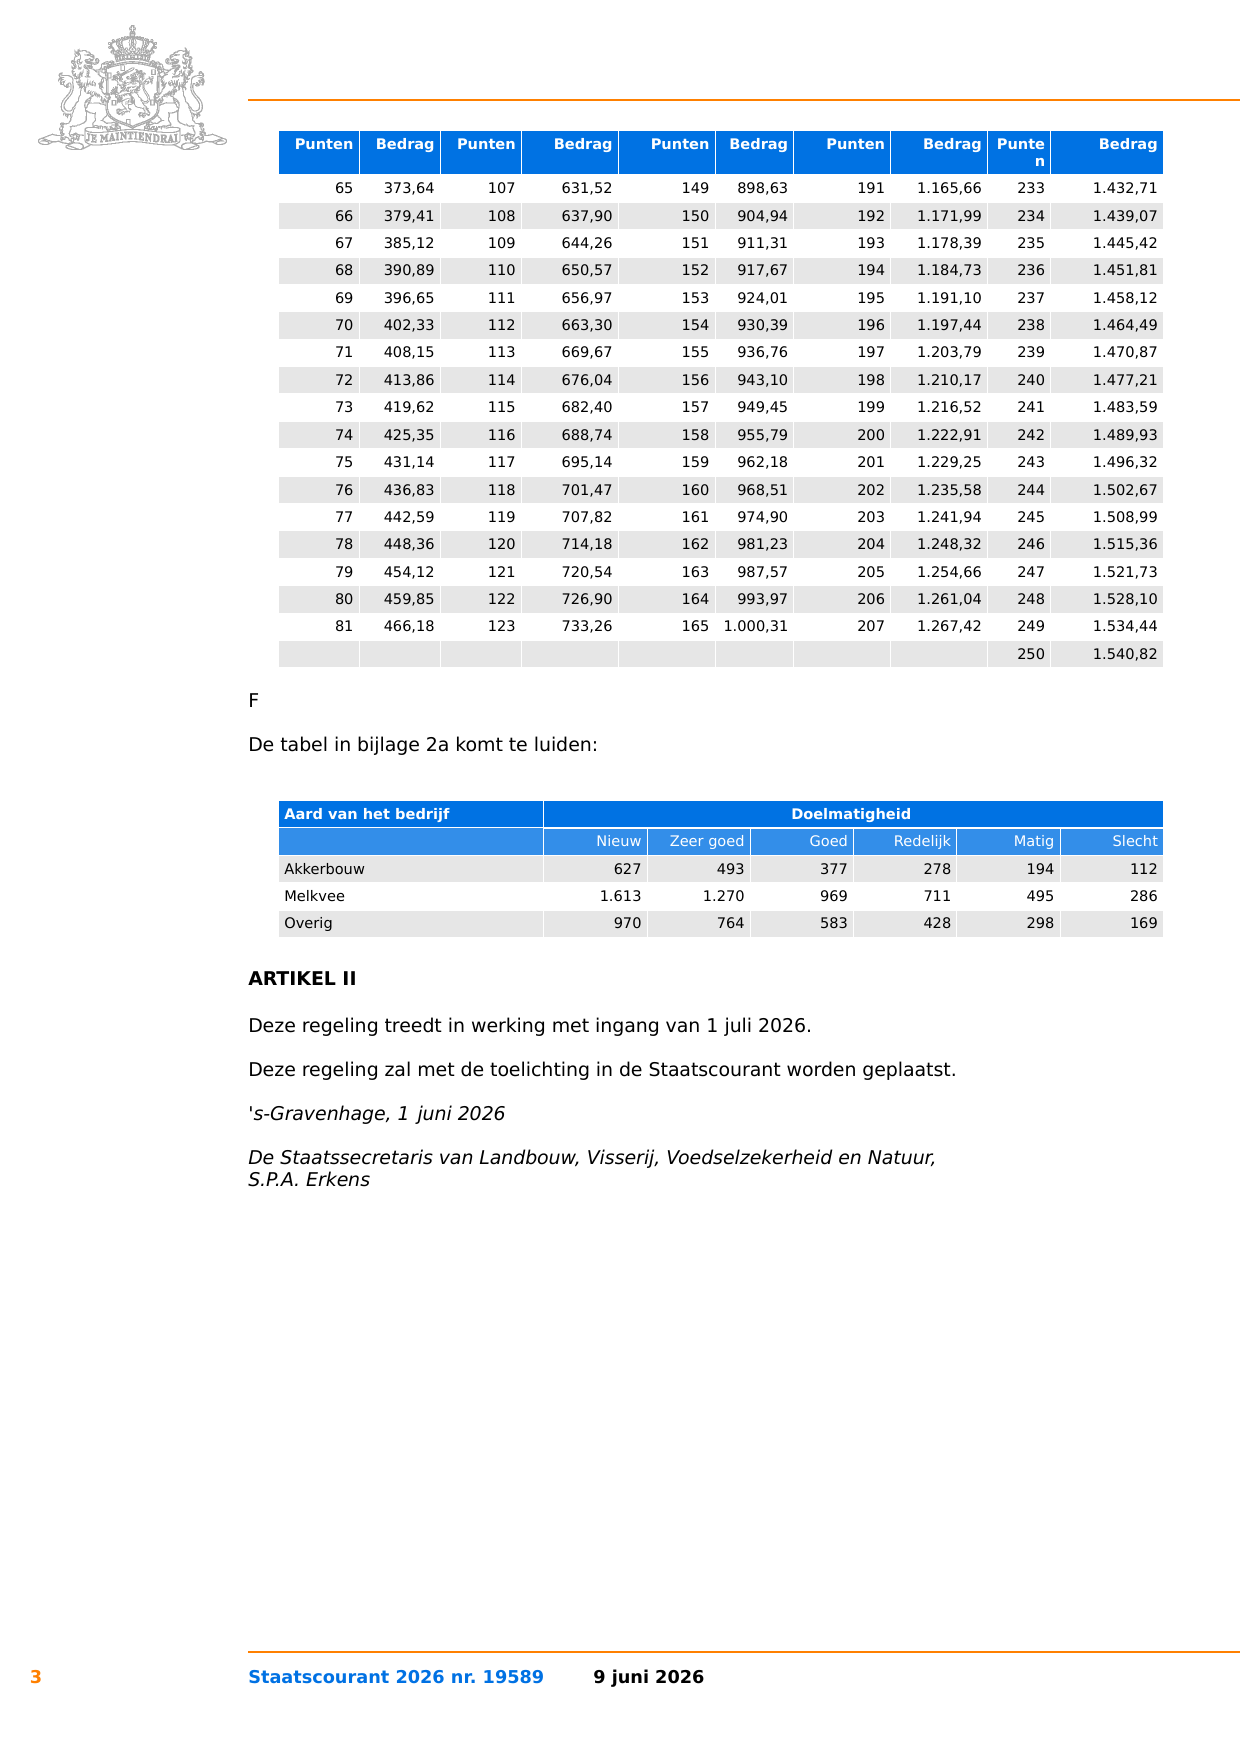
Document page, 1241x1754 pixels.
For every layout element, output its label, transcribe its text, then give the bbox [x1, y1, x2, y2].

table_cell 904,94 [716, 203, 793, 229]
table_cell 1.528,10 [1051, 586, 1163, 613]
table_cell 936,76 [716, 340, 793, 366]
table_cell 981,23 [716, 531, 793, 558]
table_cell 161 [619, 504, 715, 530]
table_cell 714,18 [522, 531, 618, 558]
table_cell 298 [957, 911, 1060, 937]
picture [38, 25, 227, 150]
table_cell 195 [794, 285, 890, 311]
table_cell 627 [544, 856, 647, 882]
table_cell 1.261,04 [891, 586, 987, 613]
subtitle ARTIKEL II [248, 968, 1163, 990]
table_cell 454,12 [360, 559, 440, 585]
table_cell 669,67 [522, 340, 618, 366]
table_cell 720,54 [522, 559, 618, 585]
table_cell 969 [751, 883, 853, 909]
table_cell 1.515,36 [1051, 531, 1163, 558]
table_cell 1.502,67 [1051, 477, 1163, 503]
text Deze regeling treedt in werking met ingang van 1 juli 2026. [248, 1015, 1163, 1037]
table_header Doelmatigheid [544, 801, 1163, 827]
table_cell 707,82 [522, 504, 618, 530]
table_cell 377 [751, 856, 853, 882]
table_cell 192 [794, 203, 890, 229]
table_cell 459,85 [360, 586, 440, 613]
table_cell 656,97 [522, 285, 618, 311]
table_cell 955,79 [716, 422, 793, 448]
table_cell 249 [988, 614, 1050, 640]
table_cell 198 [794, 367, 890, 393]
table_cell 1.197,44 [891, 312, 987, 339]
table_cell 244 [988, 477, 1050, 503]
table_cell 153 [619, 285, 715, 311]
text De tabel in bijlage 2a komt te luiden: [248, 734, 1163, 756]
table_cell 233 [988, 175, 1050, 202]
table_cell 650,57 [522, 258, 618, 284]
table_header Bedrag [891, 131, 987, 174]
table_cell 241 [988, 395, 1050, 421]
table_cell 1.184,73 [891, 258, 987, 284]
table_header Punten [441, 131, 521, 174]
table_cell 1.540,82 [1051, 641, 1163, 667]
table_cell 243 [988, 449, 1050, 476]
table_cell 194 [957, 856, 1060, 882]
table_cell 122 [441, 586, 521, 613]
table_cell 1.267,42 [891, 614, 987, 640]
table_cell [794, 641, 890, 667]
table_cell 1.613 [544, 883, 647, 909]
table_cell 1.432,71 [1051, 175, 1163, 202]
table_cell 165 [619, 614, 715, 640]
table_cell 930,39 [716, 312, 793, 339]
table_cell 156 [619, 367, 715, 393]
table_cell 390,89 [360, 258, 440, 284]
table_cell 943,10 [716, 367, 793, 393]
table_cell 663,30 [522, 312, 618, 339]
table_cell 247 [988, 559, 1050, 585]
table_cell 191 [794, 175, 890, 202]
table_cell 112 [1061, 856, 1163, 882]
table_cell 968,51 [716, 477, 793, 503]
table_cell 240 [988, 367, 1050, 393]
table_cell 428 [854, 911, 956, 937]
table_cell 193 [794, 230, 890, 256]
table_cell Zeer goed [648, 829, 750, 855]
table_cell 949,45 [716, 395, 793, 421]
table_cell 431,14 [360, 449, 440, 476]
table_cell 123 [441, 614, 521, 640]
table_cell 160 [619, 477, 715, 503]
table_cell [619, 641, 715, 667]
table_cell 993,97 [716, 586, 793, 613]
table_cell 1.222,91 [891, 422, 987, 448]
table_cell 493 [648, 856, 750, 882]
table_cell 66 [279, 203, 359, 229]
table_header Punten [619, 131, 715, 174]
table_header Bedrag [360, 131, 440, 174]
table_cell 1.521,73 [1051, 559, 1163, 585]
table_cell 80 [279, 586, 359, 613]
table_cell 917,67 [716, 258, 793, 284]
table_cell Matig [957, 829, 1060, 855]
table_cell 644,26 [522, 230, 618, 256]
table_header Punten [988, 131, 1050, 174]
table_cell 118 [441, 477, 521, 503]
table_cell 204 [794, 531, 890, 558]
table_cell 1.191,10 [891, 285, 987, 311]
table_cell 164 [619, 586, 715, 613]
table_cell 79 [279, 559, 359, 585]
table_cell 65 [279, 175, 359, 202]
text De Staatssecretaris van Landbouw, Visserij, Voedselzekerheid en Natuur, S.P.A. Erkens [248, 1147, 1163, 1191]
table_cell 237 [988, 285, 1050, 311]
text 's-Gravenhage, 1 juni 2026 [248, 1103, 1163, 1125]
table_cell 206 [794, 586, 890, 613]
table_cell Overig [279, 911, 543, 937]
table_cell 117 [441, 449, 521, 476]
table_cell 169 [1061, 911, 1163, 937]
table_cell 278 [854, 856, 956, 882]
table_cell 245 [988, 504, 1050, 530]
table_cell 1.464,49 [1051, 312, 1163, 339]
table_cell 676,04 [522, 367, 618, 393]
table_cell 1.229,25 [891, 449, 987, 476]
table_cell 200 [794, 422, 890, 448]
table_cell 81 [279, 614, 359, 640]
table_cell 1.489,93 [1051, 422, 1163, 448]
text Deze regeling zal met de toelichting in de Staatscourant worden geplaatst. [248, 1059, 1163, 1081]
table_cell 1.496,32 [1051, 449, 1163, 476]
table_cell 113 [441, 340, 521, 366]
table_cell 74 [279, 422, 359, 448]
table_cell 688,74 [522, 422, 618, 448]
table_cell 114 [441, 367, 521, 393]
table_cell 631,52 [522, 175, 618, 202]
table_cell 413,86 [360, 367, 440, 393]
table_cell 898,63 [716, 175, 793, 202]
table_cell 72 [279, 367, 359, 393]
table_cell 196 [794, 312, 890, 339]
table_header Bedrag [716, 131, 793, 174]
table_cell 466,18 [360, 614, 440, 640]
table_cell 203 [794, 504, 890, 530]
table_cell 159 [619, 449, 715, 476]
table_cell 1.171,99 [891, 203, 987, 229]
table_cell 726,90 [522, 586, 618, 613]
table_cell 764 [648, 911, 750, 937]
table_cell 408,15 [360, 340, 440, 366]
table_cell 108 [441, 203, 521, 229]
table_cell 110 [441, 258, 521, 284]
table_cell 71 [279, 340, 359, 366]
table_cell 238 [988, 312, 1050, 339]
table_cell 442,59 [360, 504, 440, 530]
table_cell 109 [441, 230, 521, 256]
table_cell 248 [988, 586, 1050, 613]
table_cell 201 [794, 449, 890, 476]
table_cell 419,62 [360, 395, 440, 421]
table_cell 970 [544, 911, 647, 937]
table_cell 1.254,66 [891, 559, 987, 585]
table_cell 711 [854, 883, 956, 909]
table_cell 163 [619, 559, 715, 585]
table_cell 115 [441, 395, 521, 421]
table_cell 155 [619, 340, 715, 366]
table_cell 121 [441, 559, 521, 585]
table_cell Slecht [1061, 829, 1163, 855]
table_cell 379,41 [360, 203, 440, 229]
table_cell 436,83 [360, 477, 440, 503]
table_cell 1.165,66 [891, 175, 987, 202]
table_cell 637,90 [522, 203, 618, 229]
table_cell 1.210,17 [891, 367, 987, 393]
table_cell 157 [619, 395, 715, 421]
table_cell 962,18 [716, 449, 793, 476]
table_cell 112 [441, 312, 521, 339]
table_cell 583 [751, 911, 853, 937]
table_cell 158 [619, 422, 715, 448]
table_cell [891, 641, 987, 667]
table_cell 234 [988, 203, 1050, 229]
table_cell 194 [794, 258, 890, 284]
table_cell 75 [279, 449, 359, 476]
table_cell 73 [279, 395, 359, 421]
table_cell 733,26 [522, 614, 618, 640]
table_cell [279, 641, 359, 667]
table_cell 242 [988, 422, 1050, 448]
table_cell 1.235,58 [891, 477, 987, 503]
table_cell 1.203,79 [891, 340, 987, 366]
table_header Aard van het bedrijf [279, 801, 543, 828]
table_cell 250 [988, 641, 1050, 667]
table_cell 202 [794, 477, 890, 503]
table_header Punten [279, 131, 359, 174]
table_cell 701,47 [522, 477, 618, 503]
table_cell Akkerbouw [279, 856, 543, 882]
table_cell [360, 641, 440, 667]
table_cell 1.483,59 [1051, 395, 1163, 421]
table_cell 286 [1061, 883, 1163, 909]
table_cell 151 [619, 230, 715, 256]
table_cell 1.178,39 [891, 230, 987, 256]
table_cell 152 [619, 258, 715, 284]
table_cell 1.534,44 [1051, 614, 1163, 640]
table_cell 1.445,42 [1051, 230, 1163, 256]
table_cell [441, 641, 521, 667]
table_cell 695,14 [522, 449, 618, 476]
table_cell 1.270 [648, 883, 750, 909]
table_cell 1.508,99 [1051, 504, 1163, 530]
table_cell 77 [279, 504, 359, 530]
table_cell 70 [279, 312, 359, 339]
table_cell 1.216,52 [891, 395, 987, 421]
table_cell 448,36 [360, 531, 440, 558]
table_cell 150 [619, 203, 715, 229]
table_cell Goed [751, 829, 853, 855]
table_cell 149 [619, 175, 715, 202]
table_cell 69 [279, 285, 359, 311]
table_cell [522, 641, 618, 667]
table_cell 120 [441, 531, 521, 558]
table_cell [716, 641, 793, 667]
table_cell Redelijk [854, 829, 956, 855]
table_cell 154 [619, 312, 715, 339]
text F [248, 690, 1163, 712]
table_header Bedrag [522, 131, 618, 174]
table_cell 402,33 [360, 312, 440, 339]
table_cell Nieuw [544, 829, 647, 855]
table_cell 425,35 [360, 422, 440, 448]
table_cell 78 [279, 531, 359, 558]
table_cell 246 [988, 531, 1050, 558]
table_cell 1.439,07 [1051, 203, 1163, 229]
table_header Bedrag [1051, 131, 1163, 174]
table_cell 197 [794, 340, 890, 366]
table_cell 974,90 [716, 504, 793, 530]
table_cell 1.248,32 [891, 531, 987, 558]
table_cell 1.477,21 [1051, 367, 1163, 393]
table_cell 1.451,81 [1051, 258, 1163, 284]
table_cell 116 [441, 422, 521, 448]
table_cell 495 [957, 883, 1060, 909]
table_cell 1.470,87 [1051, 340, 1163, 366]
table_cell Melkvee [279, 883, 543, 909]
table_cell 396,65 [360, 285, 440, 311]
table_cell 107 [441, 175, 521, 202]
table_cell 111 [441, 285, 521, 311]
table_cell 1.000,31 [716, 614, 793, 640]
table_header Punten [794, 131, 890, 174]
table_cell 385,12 [360, 230, 440, 256]
table_cell 1.458,12 [1051, 285, 1163, 311]
table_cell 119 [441, 504, 521, 530]
table_cell 239 [988, 340, 1050, 366]
table_cell 987,57 [716, 559, 793, 585]
table_cell 205 [794, 559, 890, 585]
table_cell 1.241,94 [891, 504, 987, 530]
table_cell 235 [988, 230, 1050, 256]
table_cell 162 [619, 531, 715, 558]
table_cell 236 [988, 258, 1050, 284]
table_cell 924,01 [716, 285, 793, 311]
table_cell 76 [279, 477, 359, 503]
table_cell 68 [279, 258, 359, 284]
table_cell 373,64 [360, 175, 440, 202]
table_cell 911,31 [716, 230, 793, 256]
table_cell 207 [794, 614, 890, 640]
table_cell 682,40 [522, 395, 618, 421]
table_cell 67 [279, 230, 359, 256]
table_cell 199 [794, 395, 890, 421]
